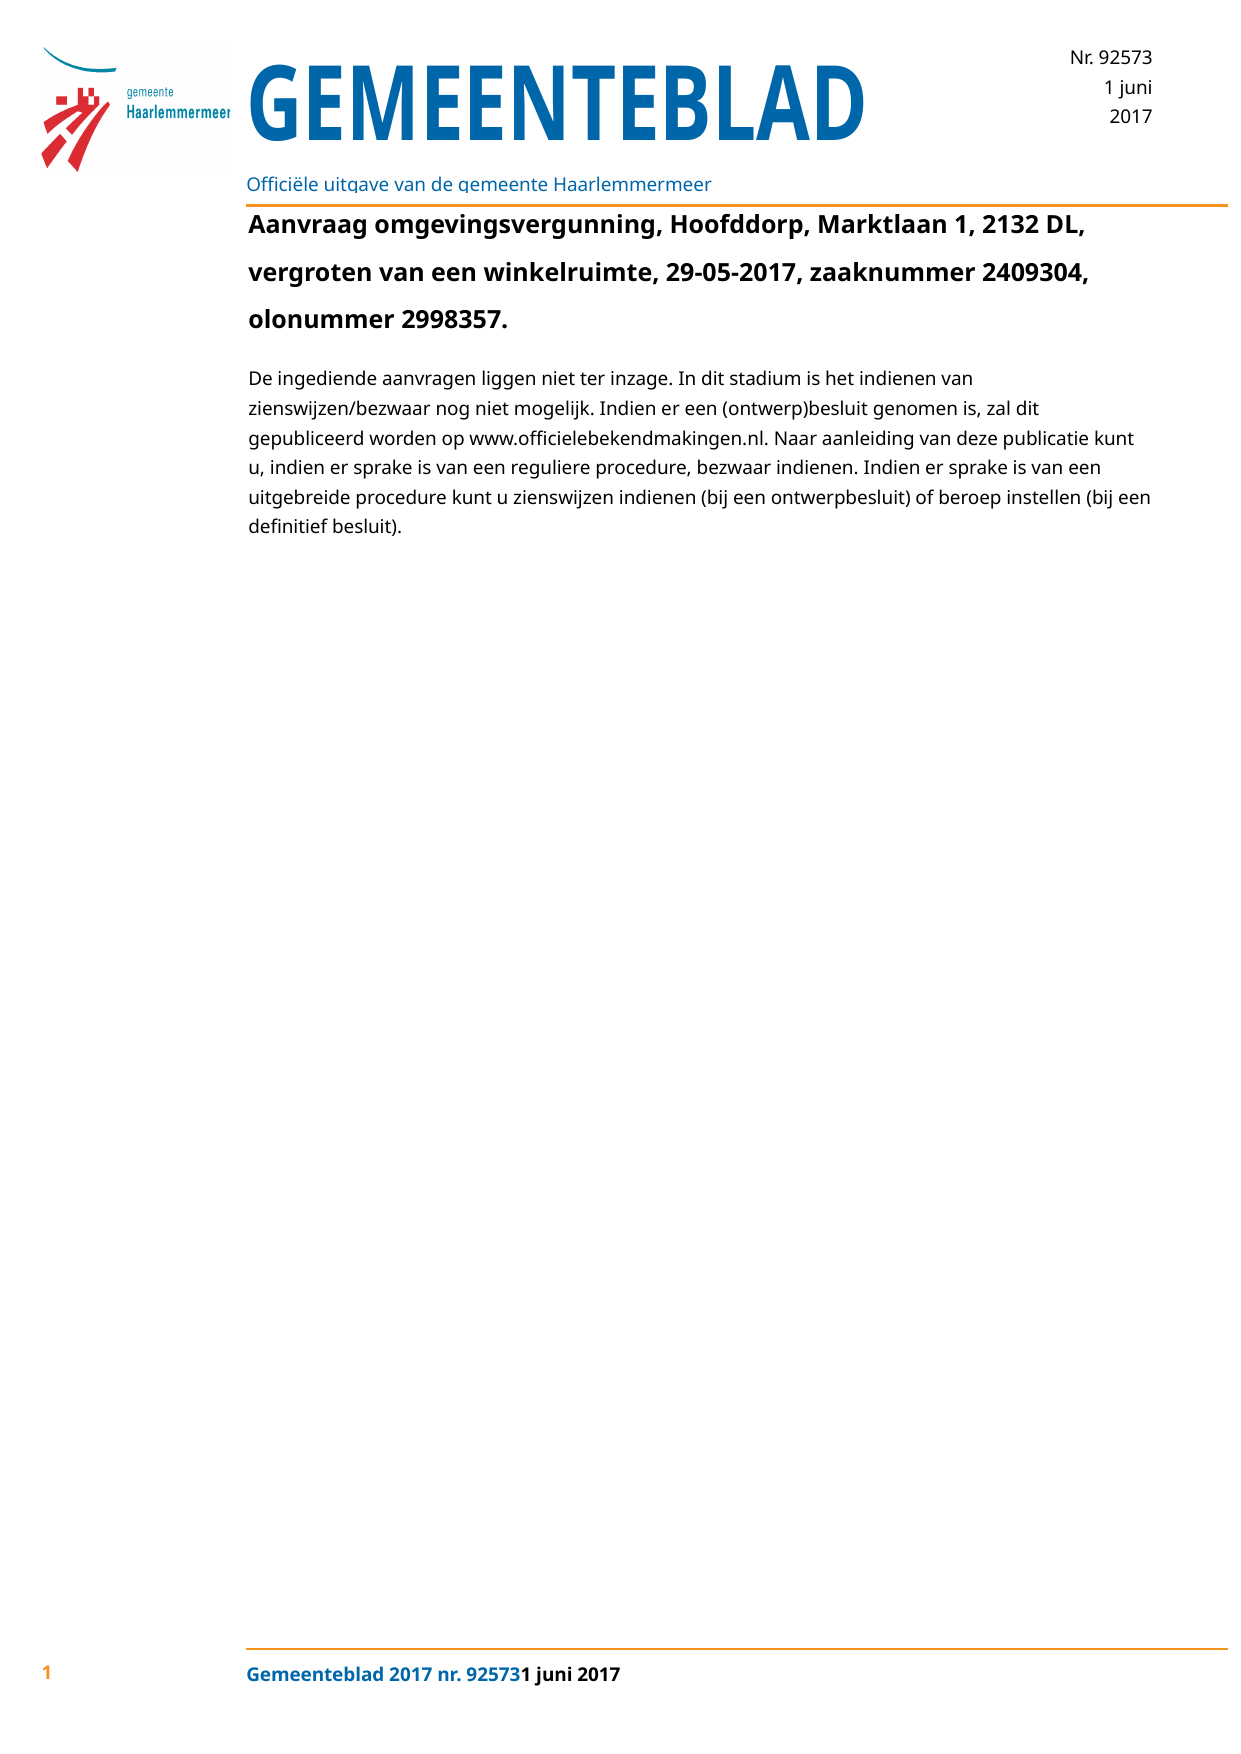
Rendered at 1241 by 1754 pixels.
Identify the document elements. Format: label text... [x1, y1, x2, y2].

text Aanvraag omgevingsvergunning, Hoofddorp, Marktlaan 1, 2132 DL, vergroten van een winkelruimte, 29-05-2017, zaaknummer 2409304, olonummer 2998357. [248, 207, 1152, 336]
text De ingediende aanvragen liggen niet ter inzage. In dit stadium is het indienen van zienswijzen/bezwaar nog niet mogelijk. Indien er een (ontwerp)besluit genomen is, zal dit gepubliceerd worden op www.officielebekendmakingen.nl. Naar aanleiding van deze publicatie kunt u, indien er sprake is van een reguliere procedure, bezwaar indienen. Indien er sprake is van een uitgebreide procedure kunt u zienswijzen indienen (bij een ontwerpbesluit) of beroep instellen (bij een definitief besluit). [248, 366, 1152, 539]
picture [41, 47, 231, 172]
